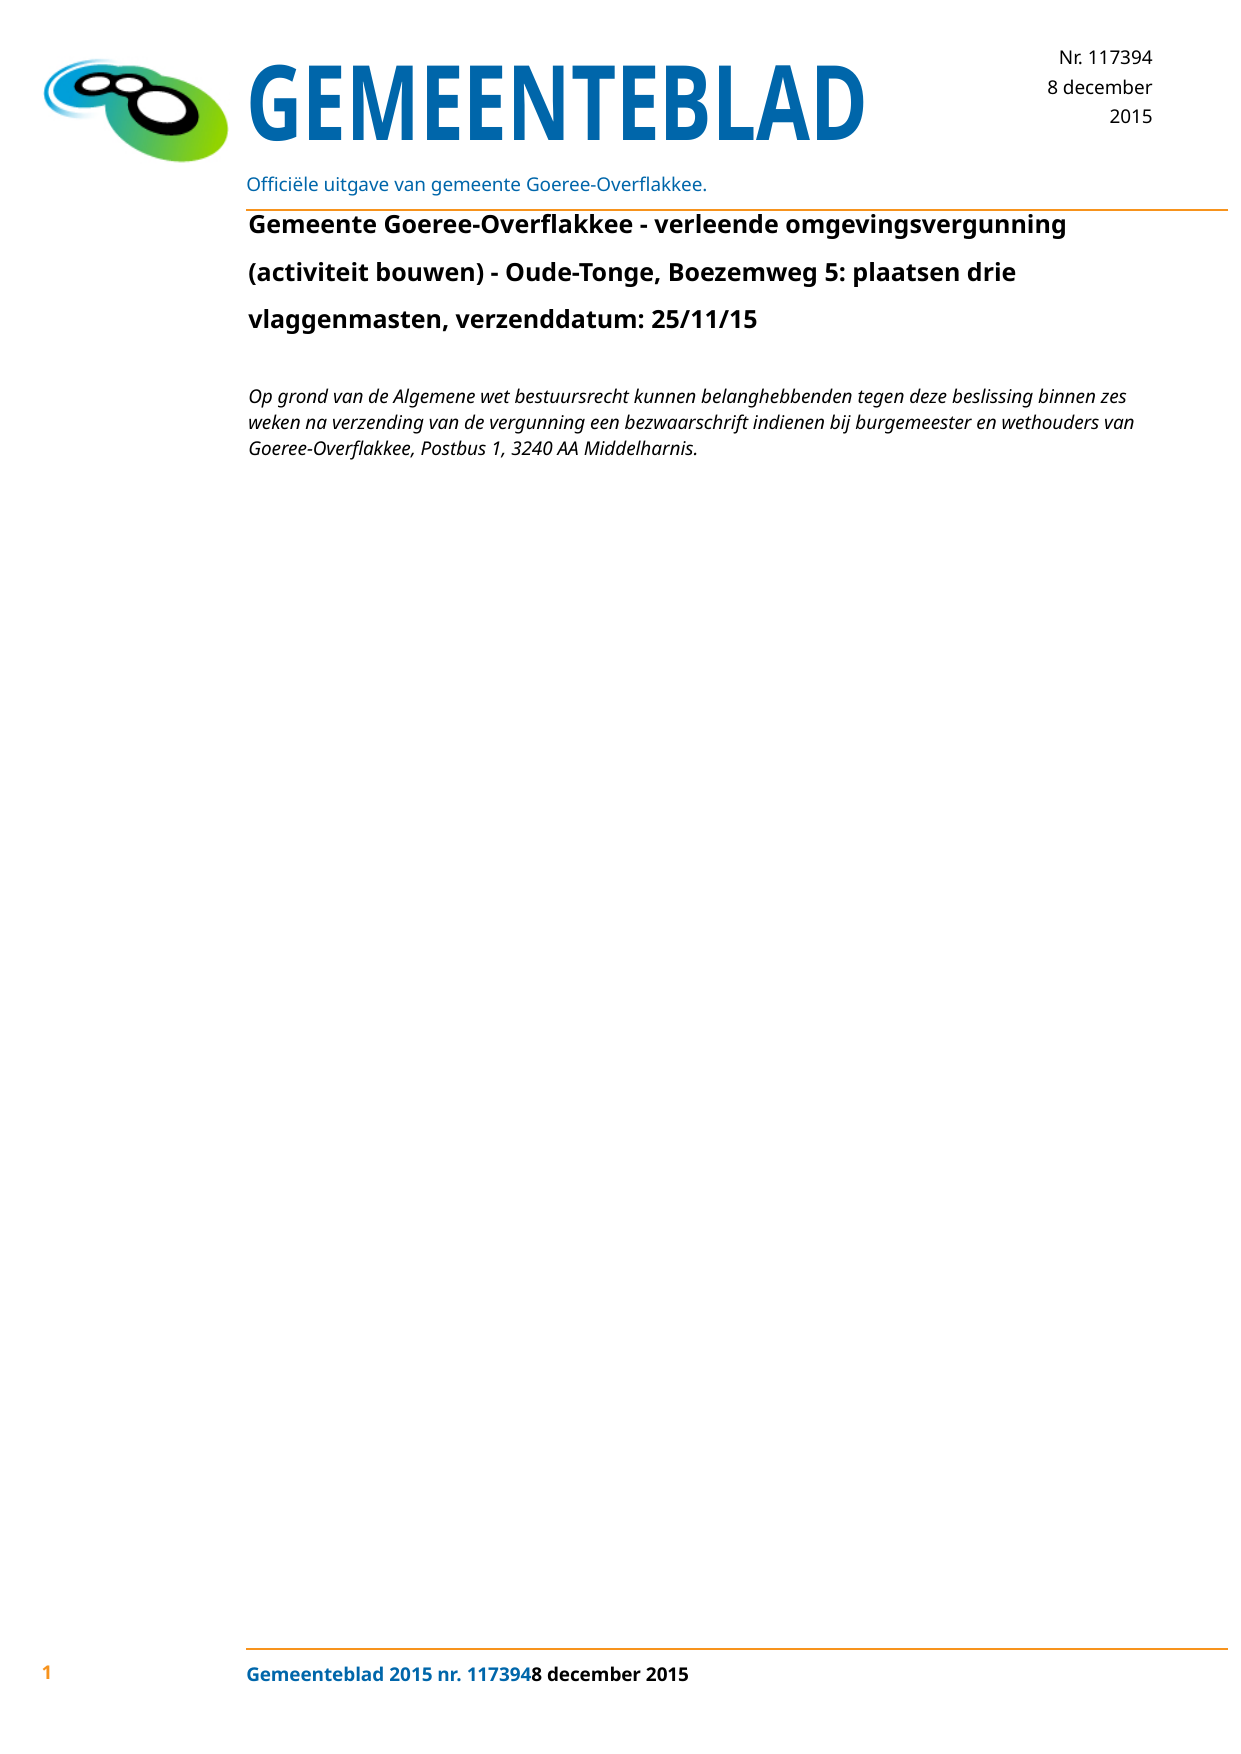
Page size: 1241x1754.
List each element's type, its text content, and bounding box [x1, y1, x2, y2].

text Op grond van de Algemene wet bestuursrecht kunnen belanghebbenden tegen deze beslissing binnen zes weken na verzending van de vergunning een bezwaarschrift indienen bij burgemeester en wethouders van Goeree-Overflakkee, Postbus 1, 3240 AA Middelharnis. [248, 384, 1152, 461]
picture [41, 47, 231, 172]
text Gemeente Goeree-Overflakkee - verleende omgevingsvergunning (activiteit bouwen) - Oude-Tonge, Boezemweg 5: plaatsen drie vlaggenmasten, verzenddatum: 25/11/15 [248, 211, 1152, 336]
